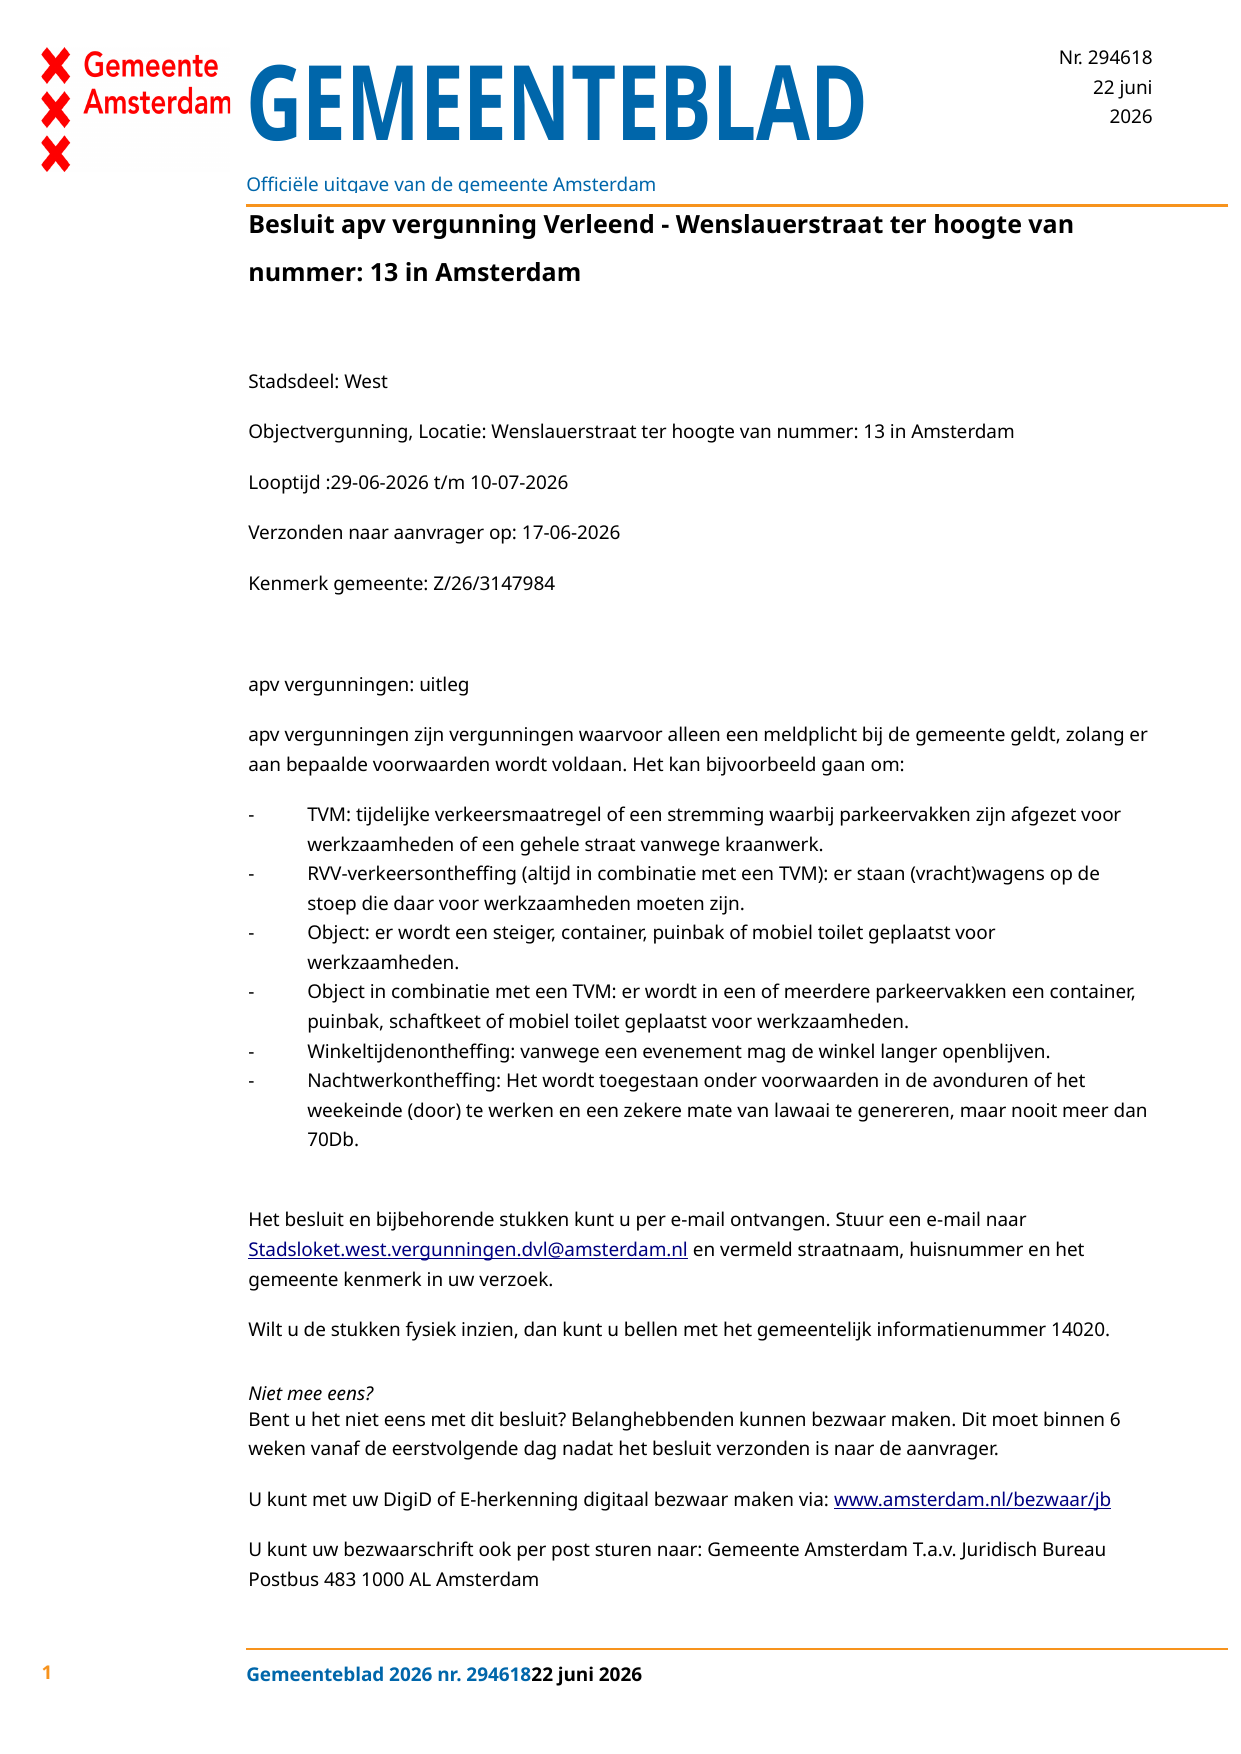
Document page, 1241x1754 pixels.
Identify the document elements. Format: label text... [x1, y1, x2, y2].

list Winkeltijdenontheffing: vanwege een evenement mag de winkel langer openblijven. [248, 1038, 1152, 1064]
text U kunt uw bezwaarschrift ook per post sturen naar: Gemeente Amsterdam T.a.v. Juridisch Bureau Postbus 483 1000 AL Amsterdam [248, 1536, 1152, 1592]
text apv vergunningen: uitleg [248, 671, 1152, 697]
text Bent u het niet eens met dit besluit? Belanghebbenden kunnen bezwaar maken. Dit moet binnen 6 weken vanaf de eerstvolgende dag nadat het besluit verzonden is naar de aanvrager. [248, 1406, 1152, 1461]
list RVV-verkeersontheffing (altijd in combinatie met een TVM): er staan (vracht)wagens op de stoep die daar voor werkzaamheden moeten zijn. [248, 860, 1152, 916]
text Wilt u de stukken fysiek inzien, dan kunt u bellen met het gemeentelijk informatienummer 14020. [248, 1316, 1152, 1342]
text Niet mee eens? [248, 1380, 1152, 1406]
list Object: er wordt een steiger, container, puinbak of mobiel toilet geplaatst voor werkzaamheden. [248, 919, 1152, 975]
text Verzonden naar aanvrager op: 17-06-2026 [248, 519, 1152, 545]
list Object in combinatie met een TVM: er wordt in een of meerdere parkeervakken een container, puinbak, schaftkeet of mobiel toilet geplaatst voor werkzaamheden. [248, 979, 1152, 1034]
text Het besluit en bijbehorende stukken kunt u per e-mail ontvangen. Stuur een e-mail naar Stadsloket.west.vergunningen.dvl@amsterdam.nl en vermeld straatnaam, huisnummer en het gemeente kenmerk in uw verzoek. [248, 1207, 1152, 1292]
text U kunt met uw DigiD of E-herkenning digitaal bezwaar maken via: www.amsterdam.nl/bezwaar/jb [248, 1486, 1152, 1512]
picture [41, 47, 231, 172]
list Nachtwerkontheffing: Het wordt toegestaan onder voorwaarden in de avonduren of het weekeinde (door) te werken en een zekere mate van lawaai te genereren, maar nooit meer dan 70Db. [248, 1067, 1152, 1152]
list TVM: tijdelijke verkeersmaatregel of een stremming waarbij parkeervakken zijn afgezet voor werkzaamheden of een gehele straat vanwege kraanwerk. [248, 801, 1152, 857]
text Looptijd :29-06-2026 t/m 10-07-2026 [248, 469, 1152, 495]
text Besluit apv vergunning Verleend - Wenslauerstraat ter hoogte van nummer: 13 in Amsterdam [248, 207, 1152, 288]
text Stadsdeel: West [248, 368, 1152, 394]
text Objectvergunning, Locatie: Wenslauerstraat ter hoogte van nummer: 13 in Amsterdam [248, 419, 1152, 444]
text apv vergunningen zijn vergunningen waarvoor alleen een meldplicht bij de gemeente geldt, zolang er aan bepaalde voorwaarden wordt voldaan. Het kan bijvoorbeeld gaan om: [248, 721, 1152, 777]
text Kenmerk gemeente: Z/26/3147984 [248, 570, 1152, 596]
